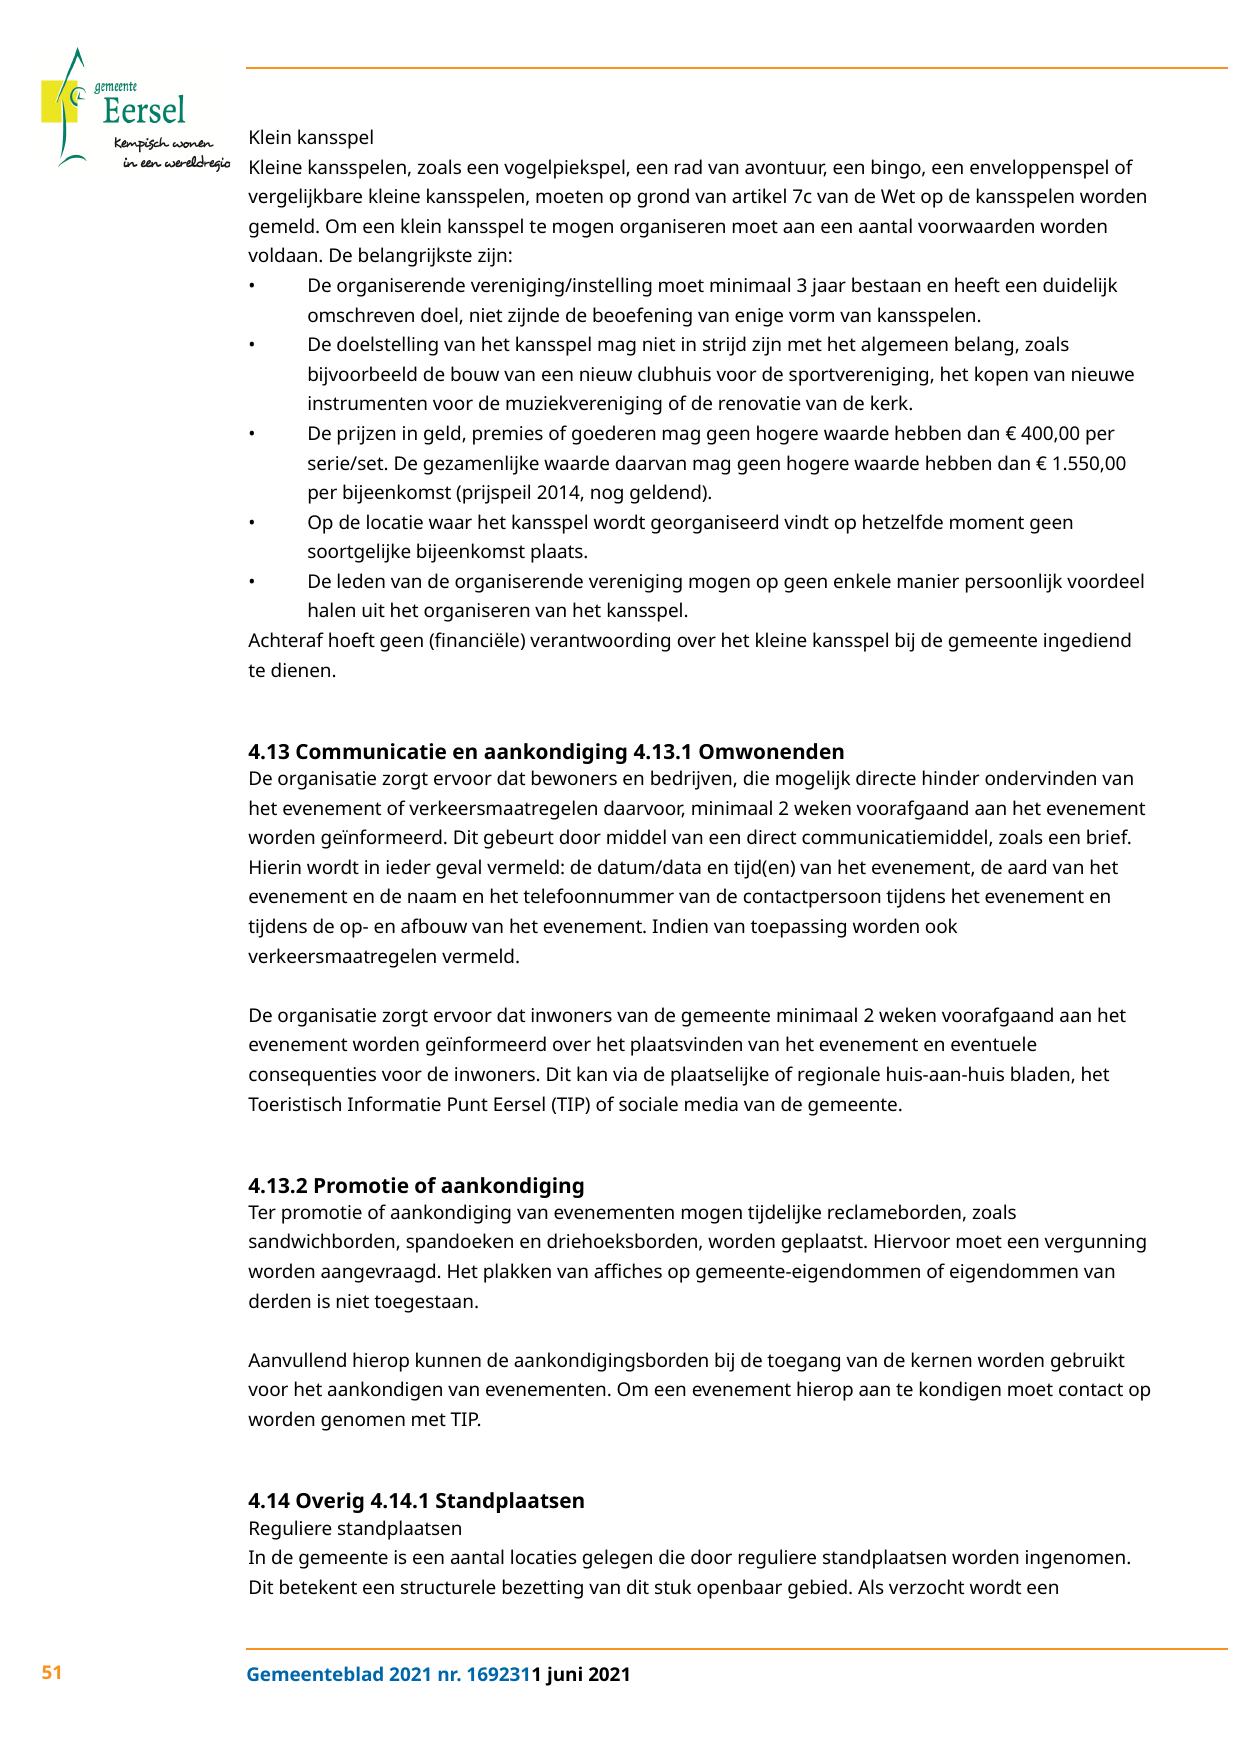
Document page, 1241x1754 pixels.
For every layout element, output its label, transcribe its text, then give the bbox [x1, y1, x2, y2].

text Aanvullend hierop kunnen de aankondigingsborden bij de toegang van de kernen worden gebruikt voor het aankondigen van evenementen. Om een evenement hierop aan te kondigen moet contact op worden genomen met TIP. [248, 1347, 1152, 1432]
text De organisatie zorgt ervoor dat bewoners en bedrijven, die mogelijk directe hinder ondervinden van het evenement of verkeersmaatregelen daarvoor, minimaal 2 weken voorafgaand aan het evenement worden geïnformeerd. Dit gebeurt door middel van een direct communicatiemiddel, zoals een brief. Hierin wordt in ieder geval vermeld: de datum/data en tijd(en) van het evenement, de aard van het evenement en de naam en het telefoonnummer van de contactpersoon tijdens het evenement en tijdens de op- en afbouw van het evenement. Indien van toepassing worden ook verkeersmaatregelen vermeld. [248, 765, 1152, 968]
text Klein kansspel [248, 124, 1152, 150]
text Kleine kansspelen, zoals een vogelpiekspel, een rad van avontuur, een bingo, een enveloppenspel of vergelijkbare kleine kansspelen, moeten op grond van artikel 7c van de Wet op de kansspelen worden gemeld. Om een klein kansspel te mogen organiseren moet aan een aantal voorwaarden worden voldaan. De belangrijkste zijn: [248, 154, 1152, 268]
text Achteraf hoeft geen (financiële) verantwoording over het kleine kansspel bij de gemeente ingediend te dienen. [248, 627, 1152, 683]
list De doelstelling van het kansspel mag niet in strijd zijn met het algemeen belang, zoals bijvoorbeeld de bouw van een nieuw clubhuis voor de sportvereniging, het kopen van nieuwe instrumenten voor de muziekvereniging of de renovatie van de kerk. [248, 331, 1152, 416]
text 4.13 Communicatie en aankondiging 4.13.1 Omwonenden [248, 737, 1152, 765]
picture [41, 47, 231, 172]
text 4.14 Overig 4.14.1 Standplaatsen [248, 1486, 1152, 1515]
text De organisatie zorgt ervoor dat inwoners van de gemeente minimaal 2 weken voorafgaand aan het evenement worden geïnformeerd over het plaatsvinden van het evenement en eventuele consequenties voor de inwoners. Dit kan via de plaatselijke of regionale huis-aan-huis bladen, het Toeristisch Informatie Punt Eersel (TIP) of sociale media van de gemeente. [248, 1002, 1152, 1116]
list De prijzen in geld, premies of goederen mag geen hogere waarde hebben dan € 400,00 per serie/set. De gezamenlijke waarde daarvan mag geen hogere waarde hebben dan € 1.550,00 per bijeenkomst (prijspeil 2014, nog geldend). [248, 420, 1152, 505]
text Reguliere standplaatsen [248, 1515, 1152, 1540]
text In de gemeente is een aantal locaties gelegen die door reguliere standplaatsen worden ingenomen. Dit betekent een structurele bezetting van dit stuk openbaar gebied. Als verzocht wordt een [248, 1544, 1152, 1599]
text 4.13.2 Promotie of aankondiging [248, 1171, 1152, 1199]
list De organiserende vereniging/instelling moet minimaal 3 jaar bestaan en heeft een duidelijk omschreven doel, niet zijnde de beoefening van enige vorm van kansspelen. [248, 272, 1152, 328]
text Ter promotie of aankondiging van evenementen mogen tijdelijke reclameborden, zoals sandwichborden, spandoeken en driehoeksborden, worden geplaatst. Hiervoor moet een vergunning worden aangevraagd. Het plakken van affiches op gemeente-eigendommen of eigendommen van derden is niet toegestaan. [248, 1199, 1152, 1314]
list De leden van de organiserende vereniging mogen op geen enkele manier persoonlijk voordeel halen uit het organiseren van het kansspel. [248, 568, 1152, 623]
list Op de locatie waar het kansspel wordt georganiseerd vindt op hetzelfde moment geen soortgelijke bijeenkomst plaats. [248, 509, 1152, 564]
